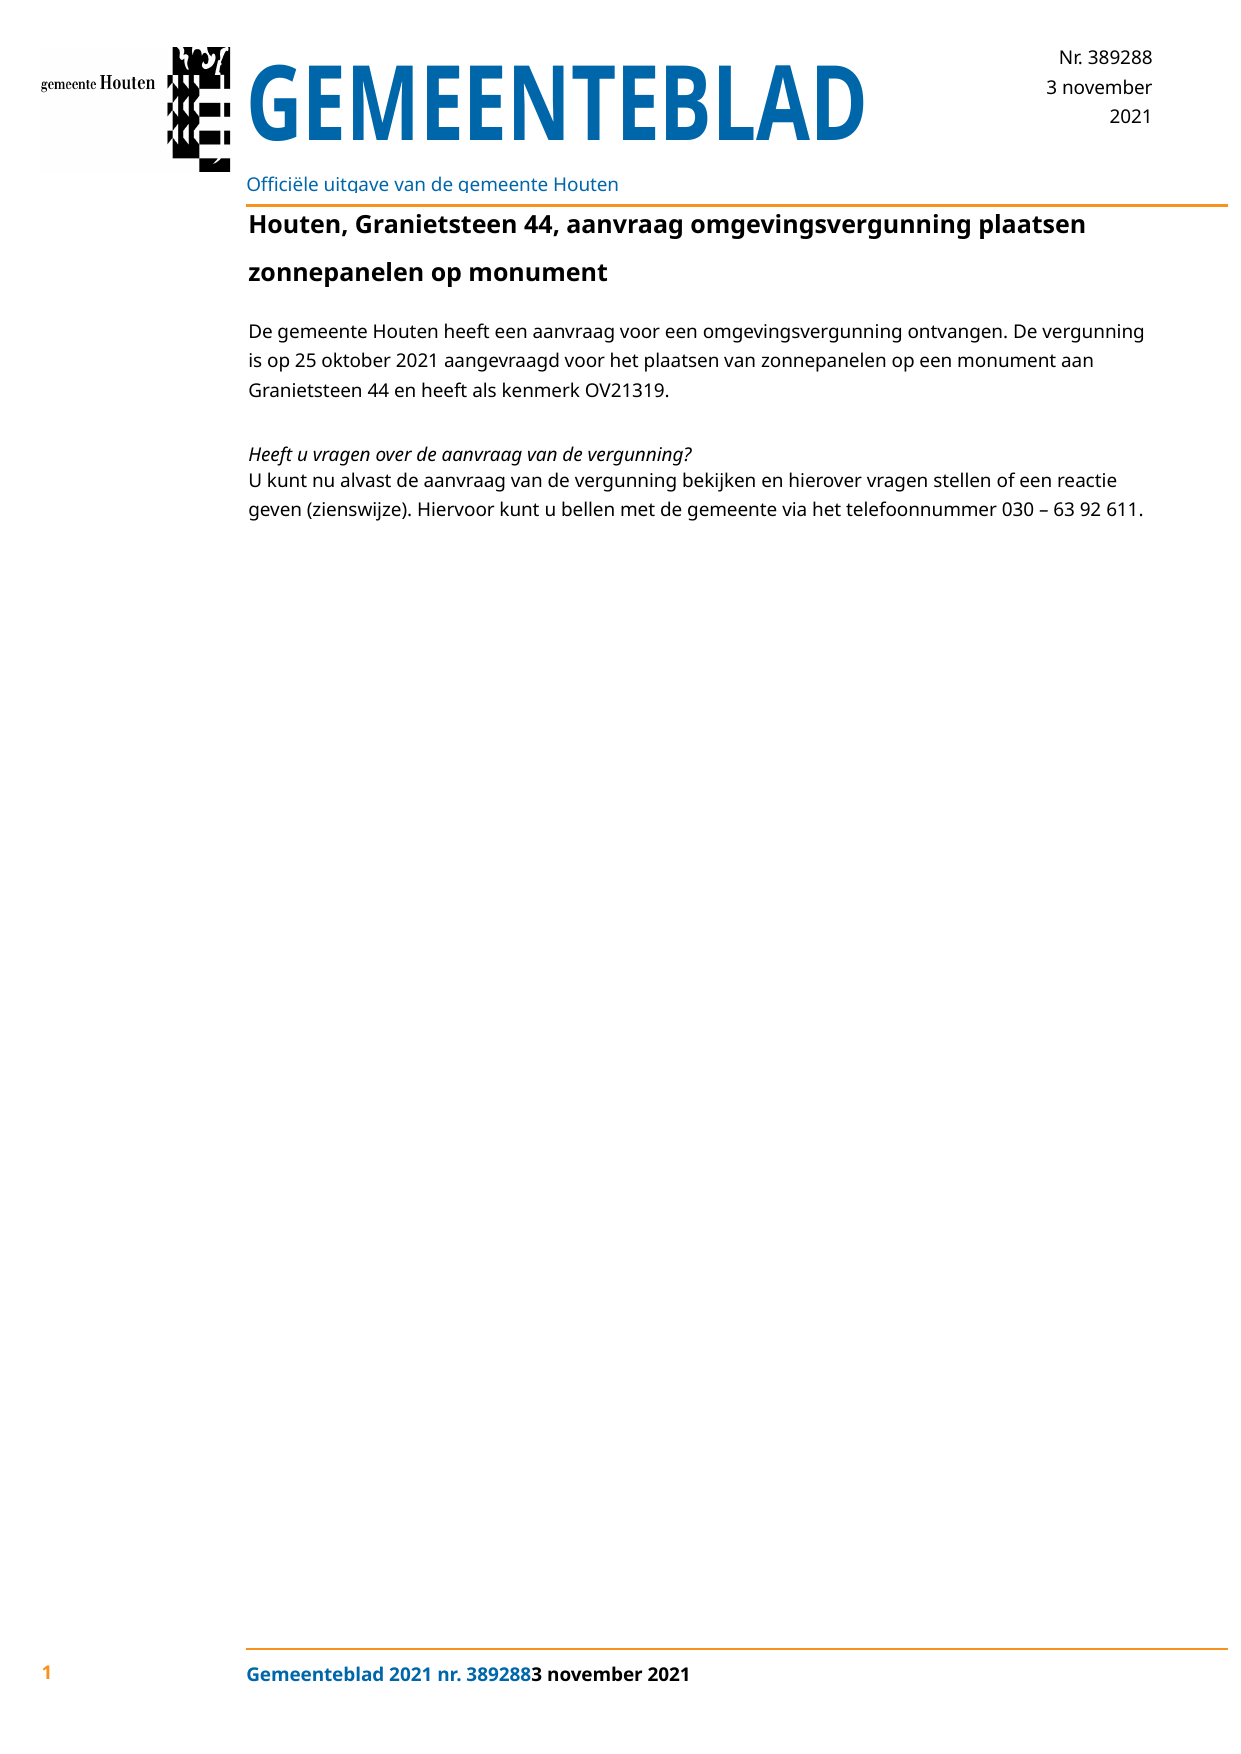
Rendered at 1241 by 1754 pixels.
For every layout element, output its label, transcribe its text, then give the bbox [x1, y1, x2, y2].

text De gemeente Houten heeft een aanvraag voor een omgevingsvergunning ontvangen. De vergunning is op 25 oktober 2021 aangevraagd voor het plaatsen van zonnepanelen op een monument aan Granietsteen 44 en heeft als kenmerk OV21319. [248, 318, 1152, 403]
text Houten, Granietsteen 44, aanvraag omgevingsvergunning plaatsen zonnepanelen op monument [248, 207, 1152, 288]
text U kunt nu alvast de aanvraag van de vergunning bekijken en hierover vragen stellen of een reactie geven (zienswijze). Hiervoor kunt u bellen met de gemeente via het telefoonnummer 030 – 63 92 611. [248, 467, 1152, 522]
picture [41, 47, 231, 172]
text Heeft u vragen over de aanvraag van de vergunning? [248, 441, 1152, 467]
